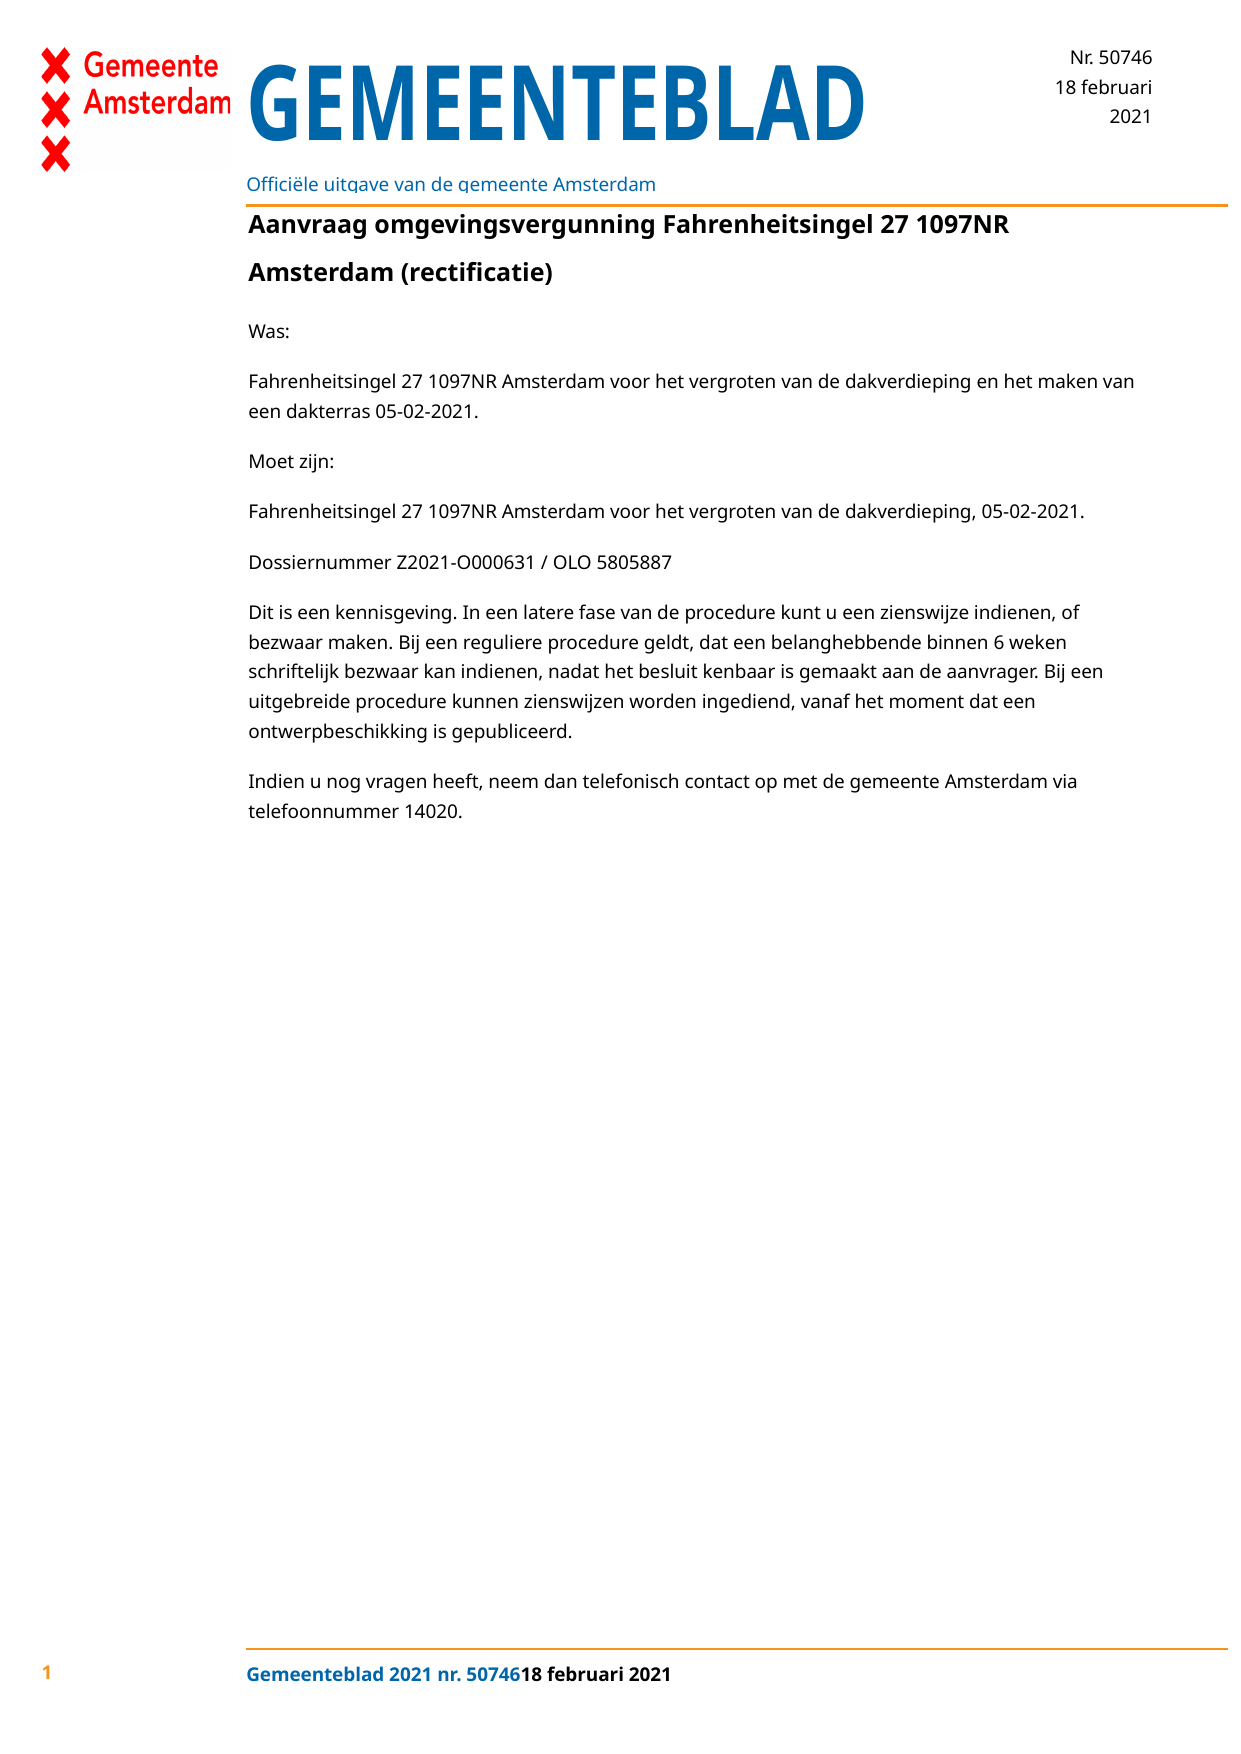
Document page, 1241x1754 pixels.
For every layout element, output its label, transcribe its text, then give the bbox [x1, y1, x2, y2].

text Fahrenheitsingel 27 1097NR Amsterdam voor het vergroten van de dakverdieping en het maken van een dakterras 05-02-2021. [248, 368, 1152, 424]
text Fahrenheitsingel 27 1097NR Amsterdam voor het vergroten van de dakverdieping, 05-02-2021. [248, 499, 1152, 524]
text Moet zijn: [248, 448, 1152, 474]
text Was: [248, 318, 1152, 344]
text Indien u nog vragen heeft, neem dan telefonisch contact op met de gemeente Amsterdam via telefoonnummer 14020. [248, 768, 1152, 824]
text Dossiernummer Z2021-O000631 / OLO 5805887 [248, 549, 1152, 575]
picture [41, 47, 231, 172]
text Aanvraag omgevingsvergunning Fahrenheitsingel 27 1097NR Amsterdam (rectificatie) [248, 207, 1152, 288]
text Dit is een kennisgeving. In een latere fase van de procedure kunt u een zienswijze indienen, of bezwaar maken. Bij een reguliere procedure geldt, dat een belanghebbende binnen 6 weken schriftelijk bezwaar kan indienen, nadat het besluit kenbaar is gemaakt aan de aanvrager. Bij een uitgebreide procedure kunnen zienswijzen worden ingediend, vanaf het moment dat een ontwerpbeschikking is gepubliceerd. [248, 599, 1152, 744]
